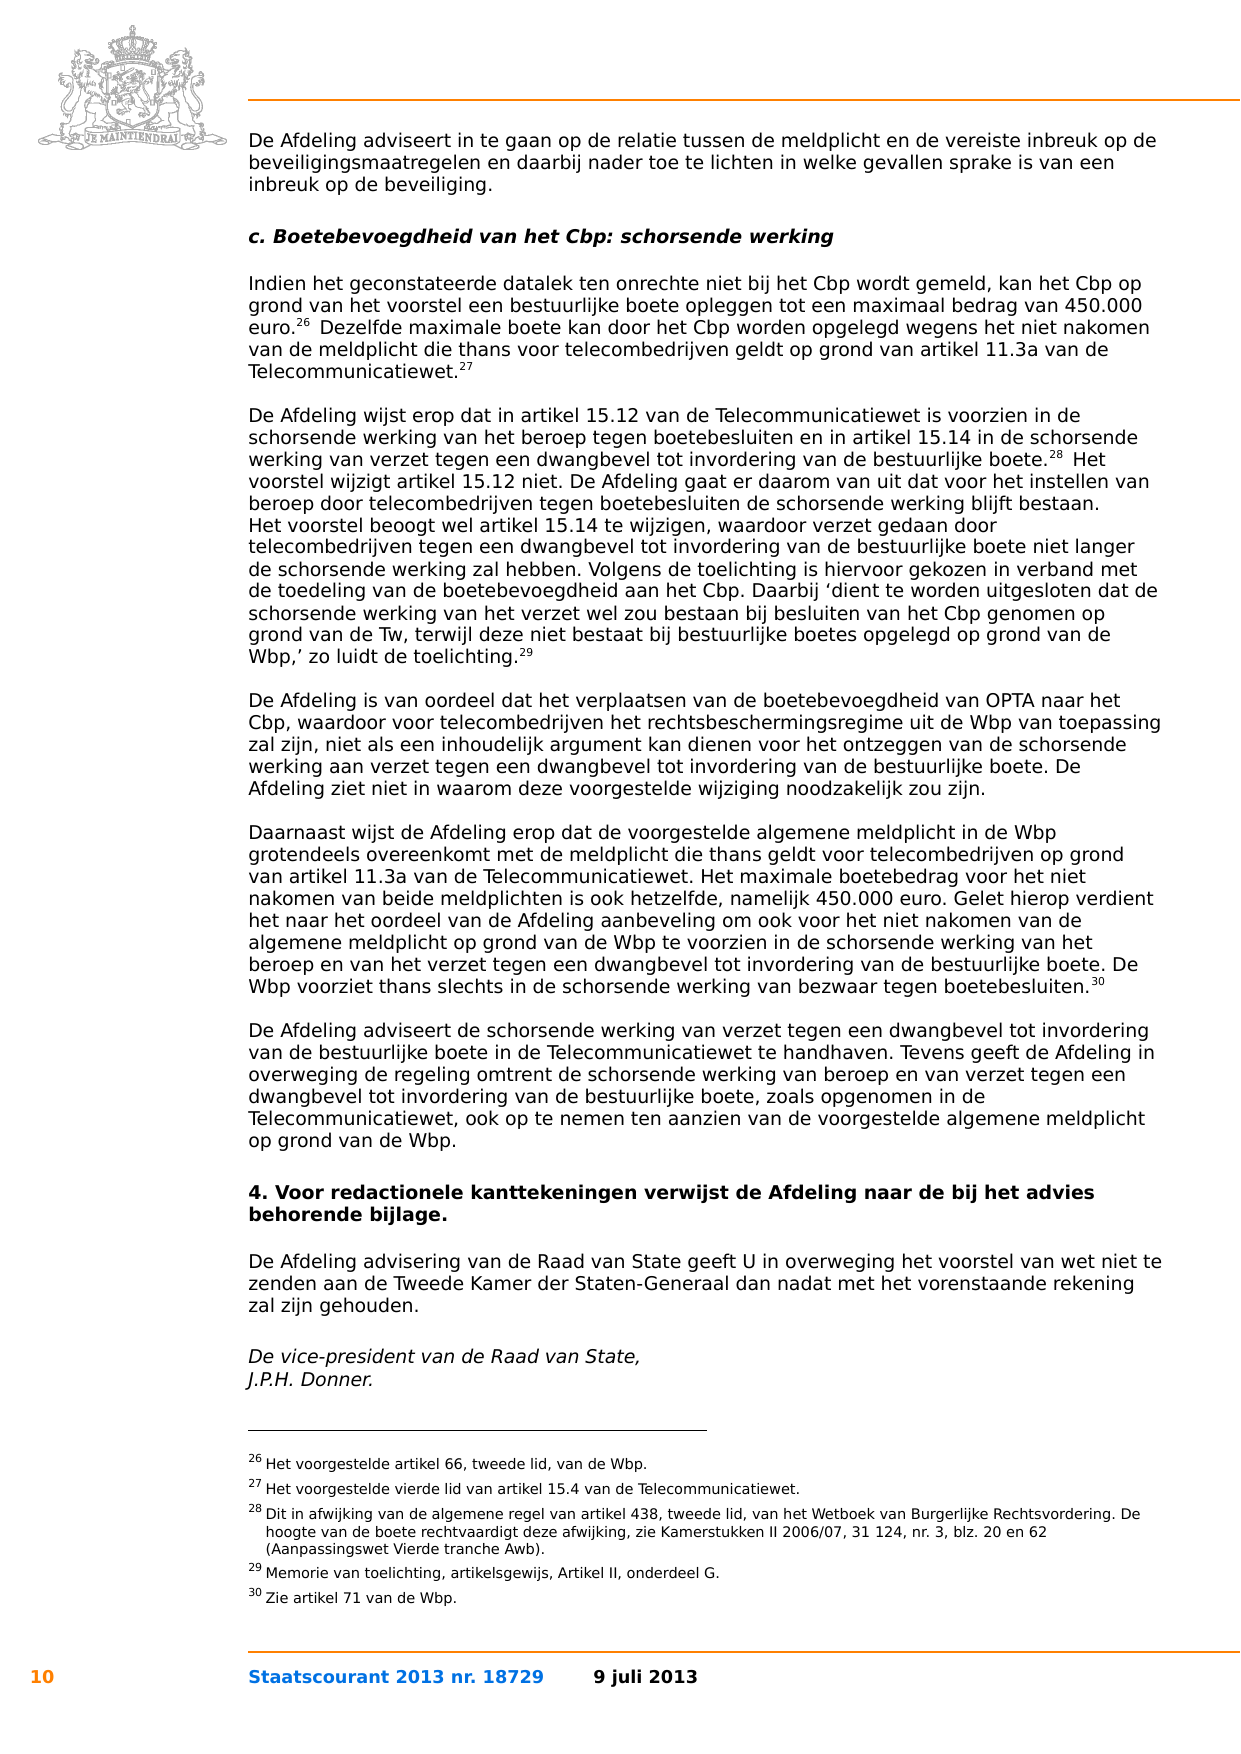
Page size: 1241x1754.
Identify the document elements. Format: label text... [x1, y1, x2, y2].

text De vice-president van de Raad van State, J.P.H. Donner. [248, 1346, 1163, 1390]
text Memorie van toelichting, artikelsgewijs, Artikel II, onderdeel G. [248, 1561, 1163, 1583]
text De Afdeling wijst erop dat in artikel 15.12 van de Telecommunicatiewet is voorzien in de schorsende werking van het beroep tegen boetebesluiten en in artikel 15.14 in de schorsende werking van verzet tegen een dwangbevel tot invordering van de bestuurlijke boete. Het voorstel wijzigt artikel 15.12 niet. De Afdeling gaat er daarom van uit dat voor het instellen van beroep door telecombedrijven tegen boetebesluiten de schorsende werking blijft bestaan. [248, 404, 1163, 514]
text Het voorgestelde vierde lid van artikel 15.4 van de Telecommunicatiewet. [248, 1477, 1163, 1499]
text Indien het geconstateerde datalek ten onrechte niet bij het Cbp wordt gemeld, kan het Cbp op grond van het voorstel een bestuurlijke boete opleggen tot een maximaal bedrag van 450.000 euro. Dezelfde maximale boete kan door het Cbp worden opgelegd wegens het niet nakomen van de meldplicht die thans voor telecombedrijven geldt op grond van artikel 11.3a van de Telecommunicatiewet. [248, 273, 1163, 383]
text Het voorstel beoogt wel artikel 15.14 te wijzigen, waardoor verzet gedaan door telecombedrijven tegen een dwangbevel tot invordering van de bestuurlijke boete niet langer de schorsende werking zal hebben. Volgens de toelichting is hiervoor gekozen in verband met de toedeling van de boetebevoegdheid aan het Cbp. Daarbij ‘dient te worden uitgesloten dat de schorsende werking van het verzet wel zou bestaan bij besluiten van het Cbp genomen op grond van de Tw, terwijl deze niet bestaat bij bestuurlijke boetes opgelegd op grond van de Wbp,’ zo luidt de toelichting. [248, 514, 1163, 668]
picture [38, 25, 227, 150]
subtitle c. Boetebevoegdheid van het Cbp: schorsende werking [248, 226, 1163, 248]
text Zie artikel 71 van de Wbp. [248, 1586, 1163, 1608]
subtitle 4. Voor redactionele kanttekeningen verwijst de Afdeling naar de bij het advies behorende bijlage. [248, 1182, 1163, 1226]
text De Afdeling is van oordeel dat het verplaatsen van de boetebevoegdheid van OPTA naar het Cbp, waardoor voor telecombedrijven het rechtsbeschermingsregime uit de Wbp van toepassing zal zijn, niet als een inhoudelijk argument kan dienen voor het ontzeggen van de schorsende werking aan verzet tegen een dwangbevel tot invordering van de bestuurlijke boete. De Afdeling ziet niet in waarom deze voorgestelde wijziging noodzakelijk zou zijn. [248, 690, 1163, 800]
text De Afdeling advisering van de Raad van State geeft U in overweging het voorstel van wet niet te zenden aan de Tweede Kamer der Staten-Generaal dan nadat met het vorenstaande rekening zal zijn gehouden. [248, 1251, 1163, 1316]
text Het voorgestelde artikel 66, tweede lid, van de Wbp. [248, 1452, 1163, 1474]
text De Afdeling adviseert de schorsende werking van verzet tegen een dwangbevel tot invordering van de bestuurlijke boete in de Telecommunicatiewet te handhaven. Tevens geeft de Afdeling in overweging de regeling omtrent de schorsende werking van beroep en van verzet tegen een dwangbevel tot invordering van de bestuurlijke boete, zoals opgenomen in de Telecommunicatiewet, ook op te nemen ten aanzien van de voorgestelde algemene meldplicht op grond van de Wbp. [248, 1020, 1163, 1152]
text Daarnaast wijst de Afdeling erop dat de voorgestelde algemene meldplicht in de Wbp grotendeels overeenkomt met de meldplicht die thans geldt voor telecombedrijven op grond van artikel 11.3a van de Telecommunicatiewet. Het maximale boetebedrag voor het niet nakomen van beide meldplichten is ook hetzelfde, namelijk 450.000 euro. Gelet hierop verdient het naar het oordeel van de Afdeling aanbeveling om ook voor het niet nakomen van de algemene meldplicht op grond van de Wbp te voorzien in de schorsende werking van het beroep en van het verzet tegen een dwangbevel tot invordering van de bestuurlijke boete. De Wbp voorziet thans slechts in de schorsende werking van bezwaar tegen boetebesluiten. [248, 822, 1163, 998]
text Dit in afwijking van de algemene regel van artikel 438, tweede lid, van het Wetboek van Burgerlijke Rechtsvordering. De hoogte van de boete rechtvaardigt deze afwijking, zie Kamerstukken II 2006/07, 31 124, nr. 3, blz. 20 en 62 (Aanpassingswet Vierde tranche Awb). [248, 1502, 1163, 1558]
text De Afdeling adviseert in te gaan op de relatie tussen de meldplicht en de vereiste inbreuk op de beveiligingsmaatregelen en daarbij nader toe te lichten in welke gevallen sprake is van een inbreuk op de beveiliging. [248, 130, 1163, 196]
